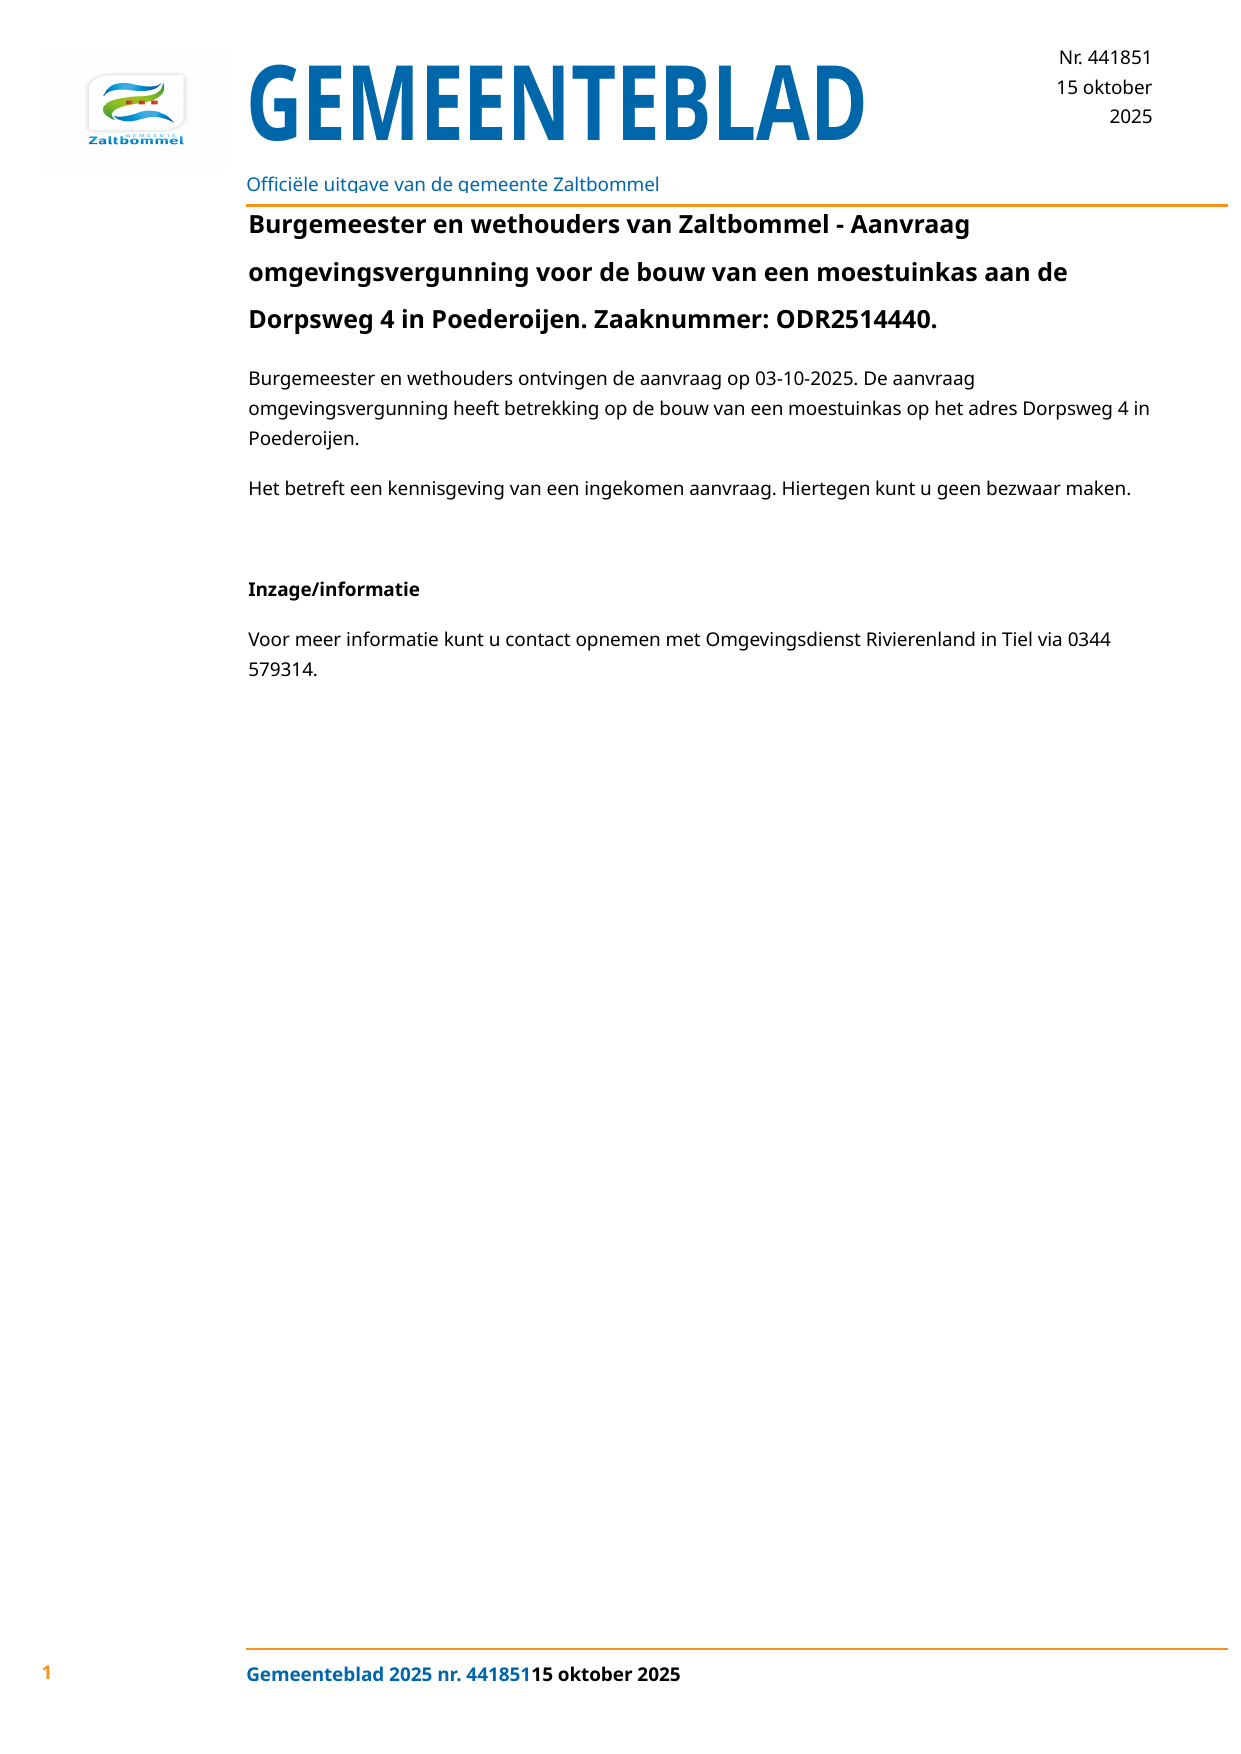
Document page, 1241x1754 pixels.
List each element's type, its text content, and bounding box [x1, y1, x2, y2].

text Voor meer informatie kunt u contact opnemen met Omgevingsdienst Rivierenland in Tiel via 0344 579314. [248, 626, 1152, 682]
text Inzage/informatie [248, 576, 1152, 602]
text Burgemeester en wethouders ontvingen de aanvraag op 03-10-2025. De aanvraag omgevingsvergunning heeft betrekking op de bouw van een moestuinkas op het adres Dorpsweg 4 in Poederoijen. [248, 366, 1152, 450]
picture [41, 47, 231, 172]
text Burgemeester en wethouders van Zaltbommel - Aanvraag omgevingsvergunning voor de bouw van een moestuinkas aan de Dorpsweg 4 in Poederoijen. Zaaknummer: ODR2514440. [248, 207, 1152, 336]
text Het betreft een kennisgeving van een ingekomen aanvraag. Hiertegen kunt u geen bezwaar maken. [248, 475, 1152, 501]
